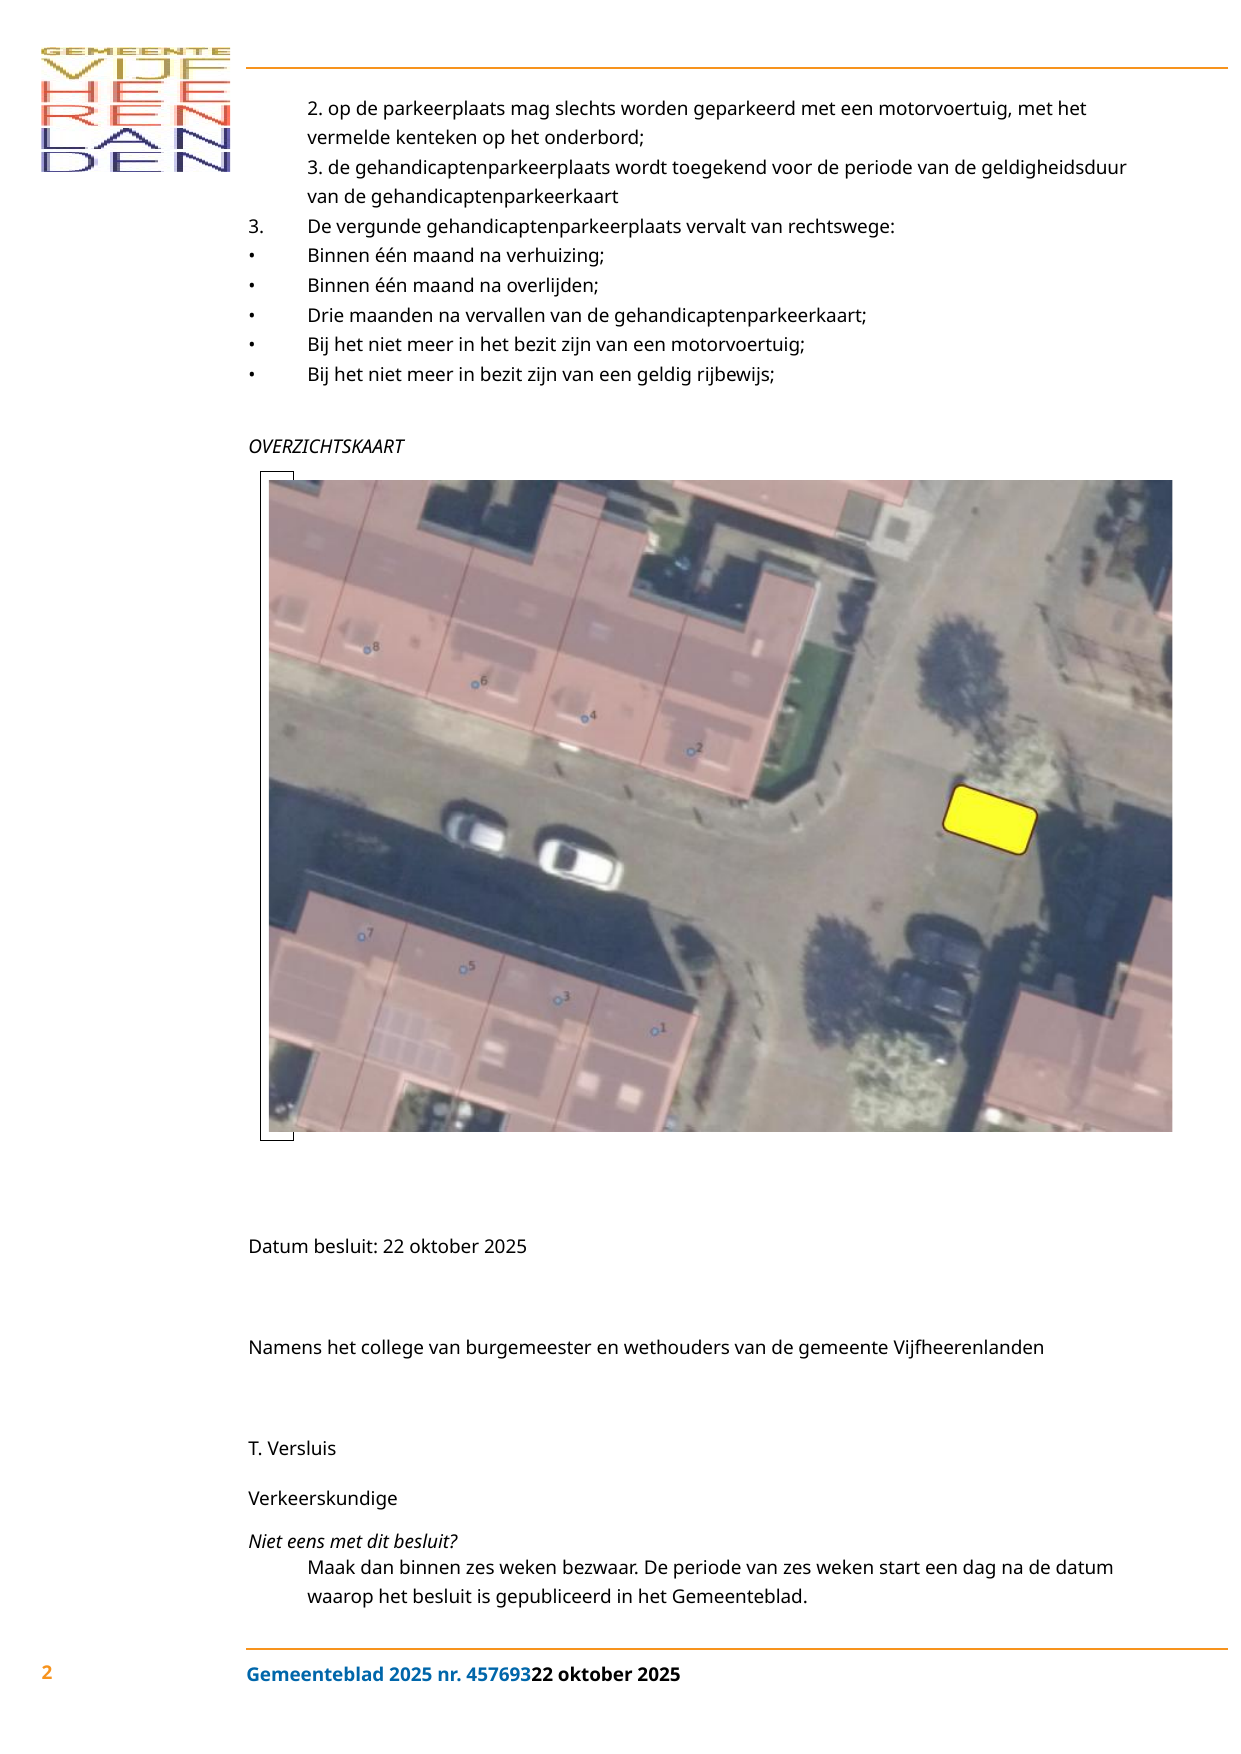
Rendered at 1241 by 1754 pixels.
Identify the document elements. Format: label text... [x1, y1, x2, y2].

list Maak dan binnen zes weken bezwaar. De periode van zes weken start een dag na de datum waarop het besluit is gepubliceerd in het Gemeenteblad. [248, 1554, 1152, 1609]
text T. Versluis [248, 1435, 1152, 1461]
text Namens het college van burgemeester en wethouders van de gemeente Vijfheerenlanden [248, 1334, 1152, 1360]
picture [268, 480, 1173, 1132]
text Verkeerskundige [248, 1485, 1152, 1511]
list Bij het niet meer in bezit zijn van een geldig rijbewijs; [248, 361, 1152, 387]
text Datum besluit: 22 oktober 2025 [248, 1233, 1152, 1259]
list Bij het niet meer in het bezit zijn van een motorvoertuig; [248, 331, 1152, 357]
text Niet eens met dit besluit? [248, 1528, 1152, 1554]
text OVERZICHTSKAART [248, 434, 1152, 459]
list Drie maanden na vervallen van de gehandicaptenparkeerkaart; [248, 302, 1152, 328]
list 2. op de parkeerplaats mag slechts worden geparkeerd met een motorvoertuig, met het vermelde kenteken op het onderbord; [248, 95, 1152, 150]
list Binnen één maand na verhuizing; [248, 243, 1152, 268]
picture [41, 47, 231, 172]
list 3. de gehandicaptenparkeerplaats wordt toegekend voor de periode van de geldigheidsduur van de gehandicaptenparkeerkaart [248, 154, 1152, 209]
list De vergunde gehandicaptenparkeerplaats vervalt van rechtswege: [248, 213, 1152, 239]
list Binnen één maand na overlijden; [248, 272, 1152, 298]
